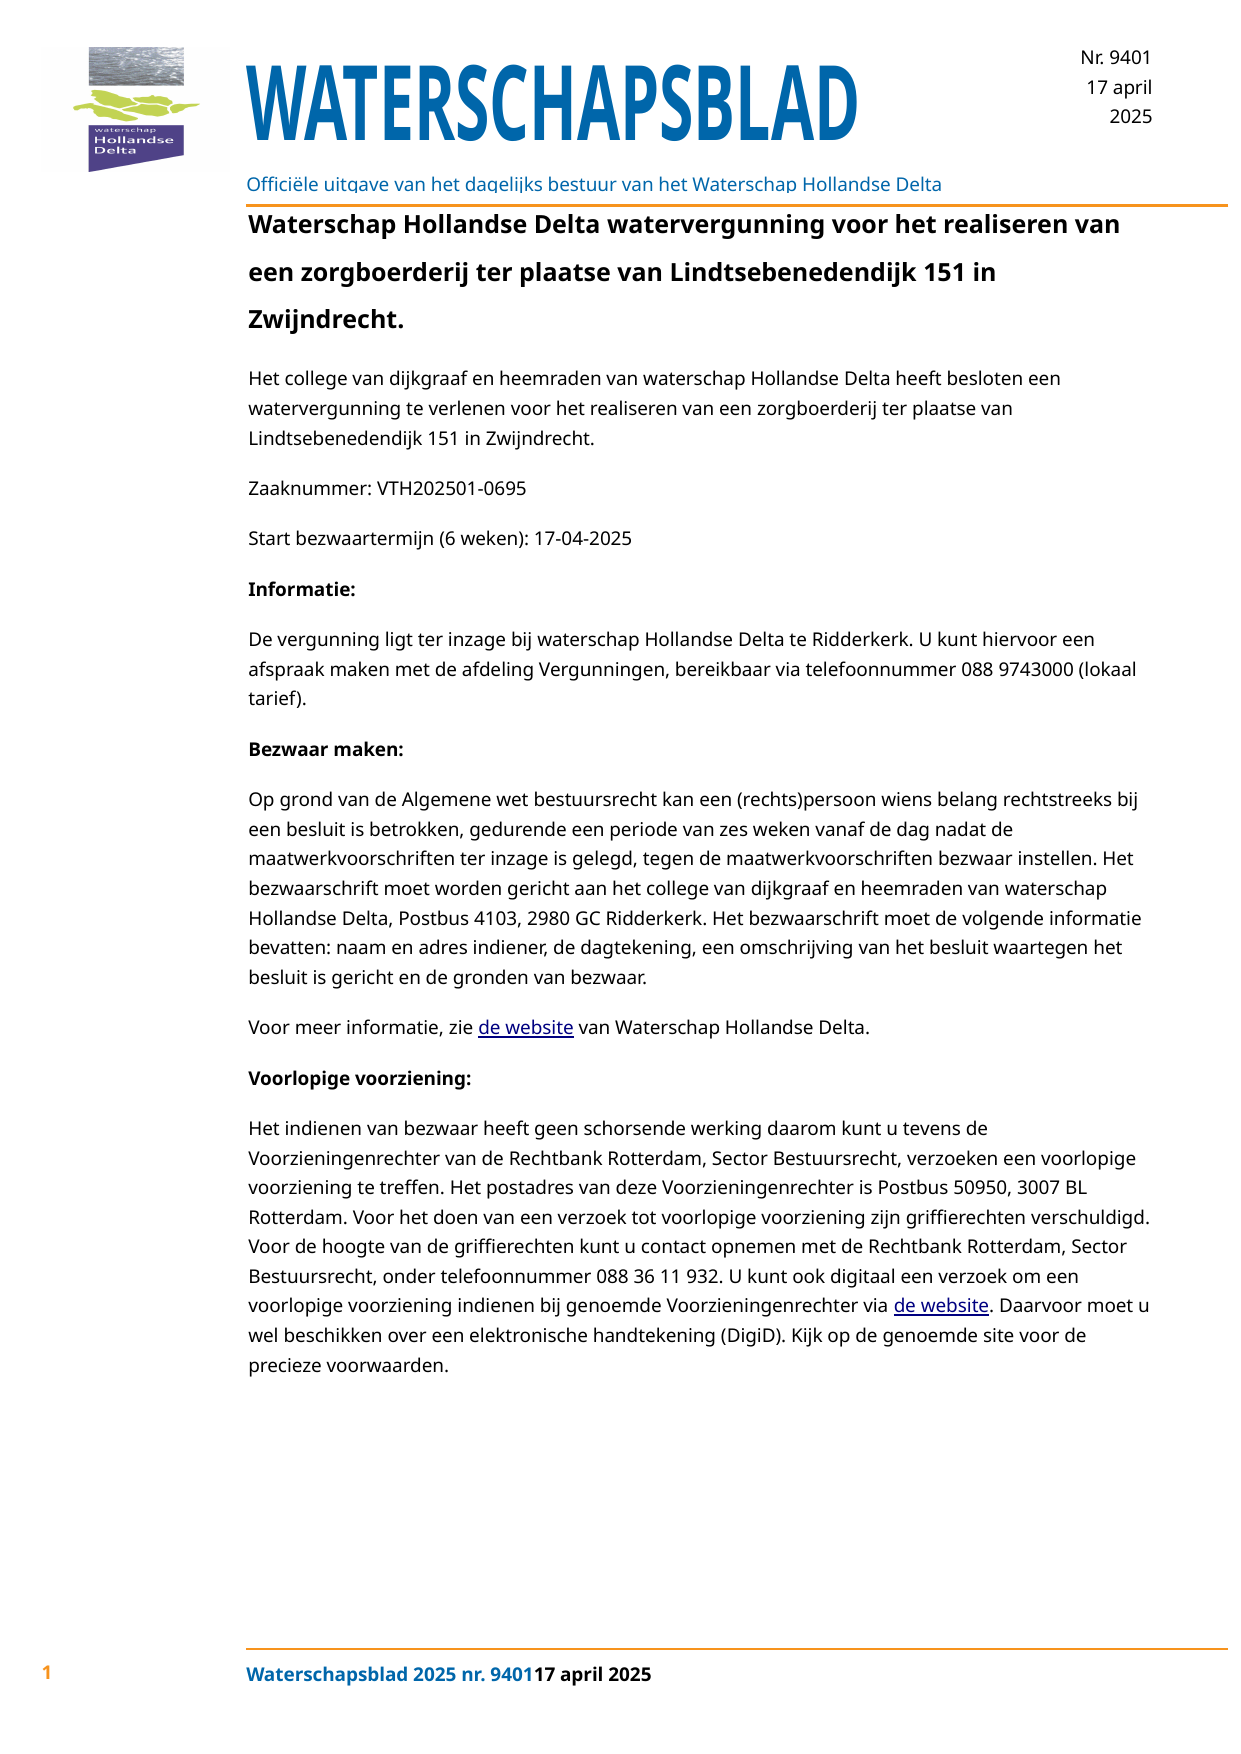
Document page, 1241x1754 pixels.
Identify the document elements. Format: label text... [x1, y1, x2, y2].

picture [41, 47, 231, 172]
text Het college van dijkgraaf en heemraden van waterschap Hollandse Delta heeft besloten een watervergunning te verlenen voor het realiseren van een zorgboerderij ter plaatse van Lindtsebenedendijk 151 in Zwijndrecht. [248, 366, 1152, 450]
text Bezwaar maken: [248, 736, 1152, 762]
text Informatie: [248, 576, 1152, 602]
text De vergunning ligt ter inzage bij waterschap Hollandse Delta te Ridderkerk. U kunt hiervoor een afspraak maken met de afdeling Vergunningen, bereikbaar via telefoonnummer 088 9743000 (lokaal tarief). [248, 626, 1152, 711]
text Op grond van de Algemene wet bestuursrecht kan een (rechts)persoon wiens belang rechtstreeks bij een besluit is betrokken, gedurende een periode van zes weken vanaf de dag nadat de maatwerkvoorschriften ter inzage is gelegd, tegen de maatwerkvoorschriften bezwaar instellen. Het bezwaarschrift moet worden gericht aan het college van dijkgraaf en heemraden van waterschap Hollandse Delta, Postbus 4103, 2980 GC Ridderkerk. Het bezwaarschrift moet de volgende informatie bevatten: naam en adres indiener, de dagtekening, een omschrijving van het besluit waartegen het besluit is gericht en de gronden van bezwaar. [248, 786, 1152, 989]
text Zaaknummer: VTH202501-0695 [248, 475, 1152, 501]
text Voor meer informatie, zie de website van Waterschap Hollandse Delta. [248, 1014, 1152, 1040]
text Waterschap Hollandse Delta watervergunning voor het realiseren van een zorgboerderij ter plaatse van Lindtsebenedendijk 151 in Zwijndrecht. [248, 207, 1152, 336]
text Het indienen van bezwaar heeft geen schorsende werking daarom kunt u tevens de Voorzieningenrechter van de Rechtbank Rotterdam, Sector Bestuursrecht, verzoeken een voorlopige voorziening te treffen. Het postadres van deze Voorzieningenrechter is Postbus 50950, 3007 BL Rotterdam. Voor het doen van een verzoek tot voorlopige voorziening zijn griffierechten verschuldigd. Voor de hoogte van de griffierechten kunt u contact opnemen met de Rechtbank Rotterdam, Sector Bestuursrecht, onder telefoonnummer 088 36 11 932. U kunt ook digitaal een verzoek om een voorlopige voorziening indienen bij genoemde Voorzieningenrechter via de website. Daarvoor moet u wel beschikken over een elektronische handtekening (DigiD). Kijk op de genoemde site voor de precieze voorwaarden. [248, 1115, 1152, 1377]
text Voorlopige voorziening: [248, 1065, 1152, 1090]
text Start bezwaartermijn (6 weken): 17-04-2025 [248, 526, 1152, 551]
